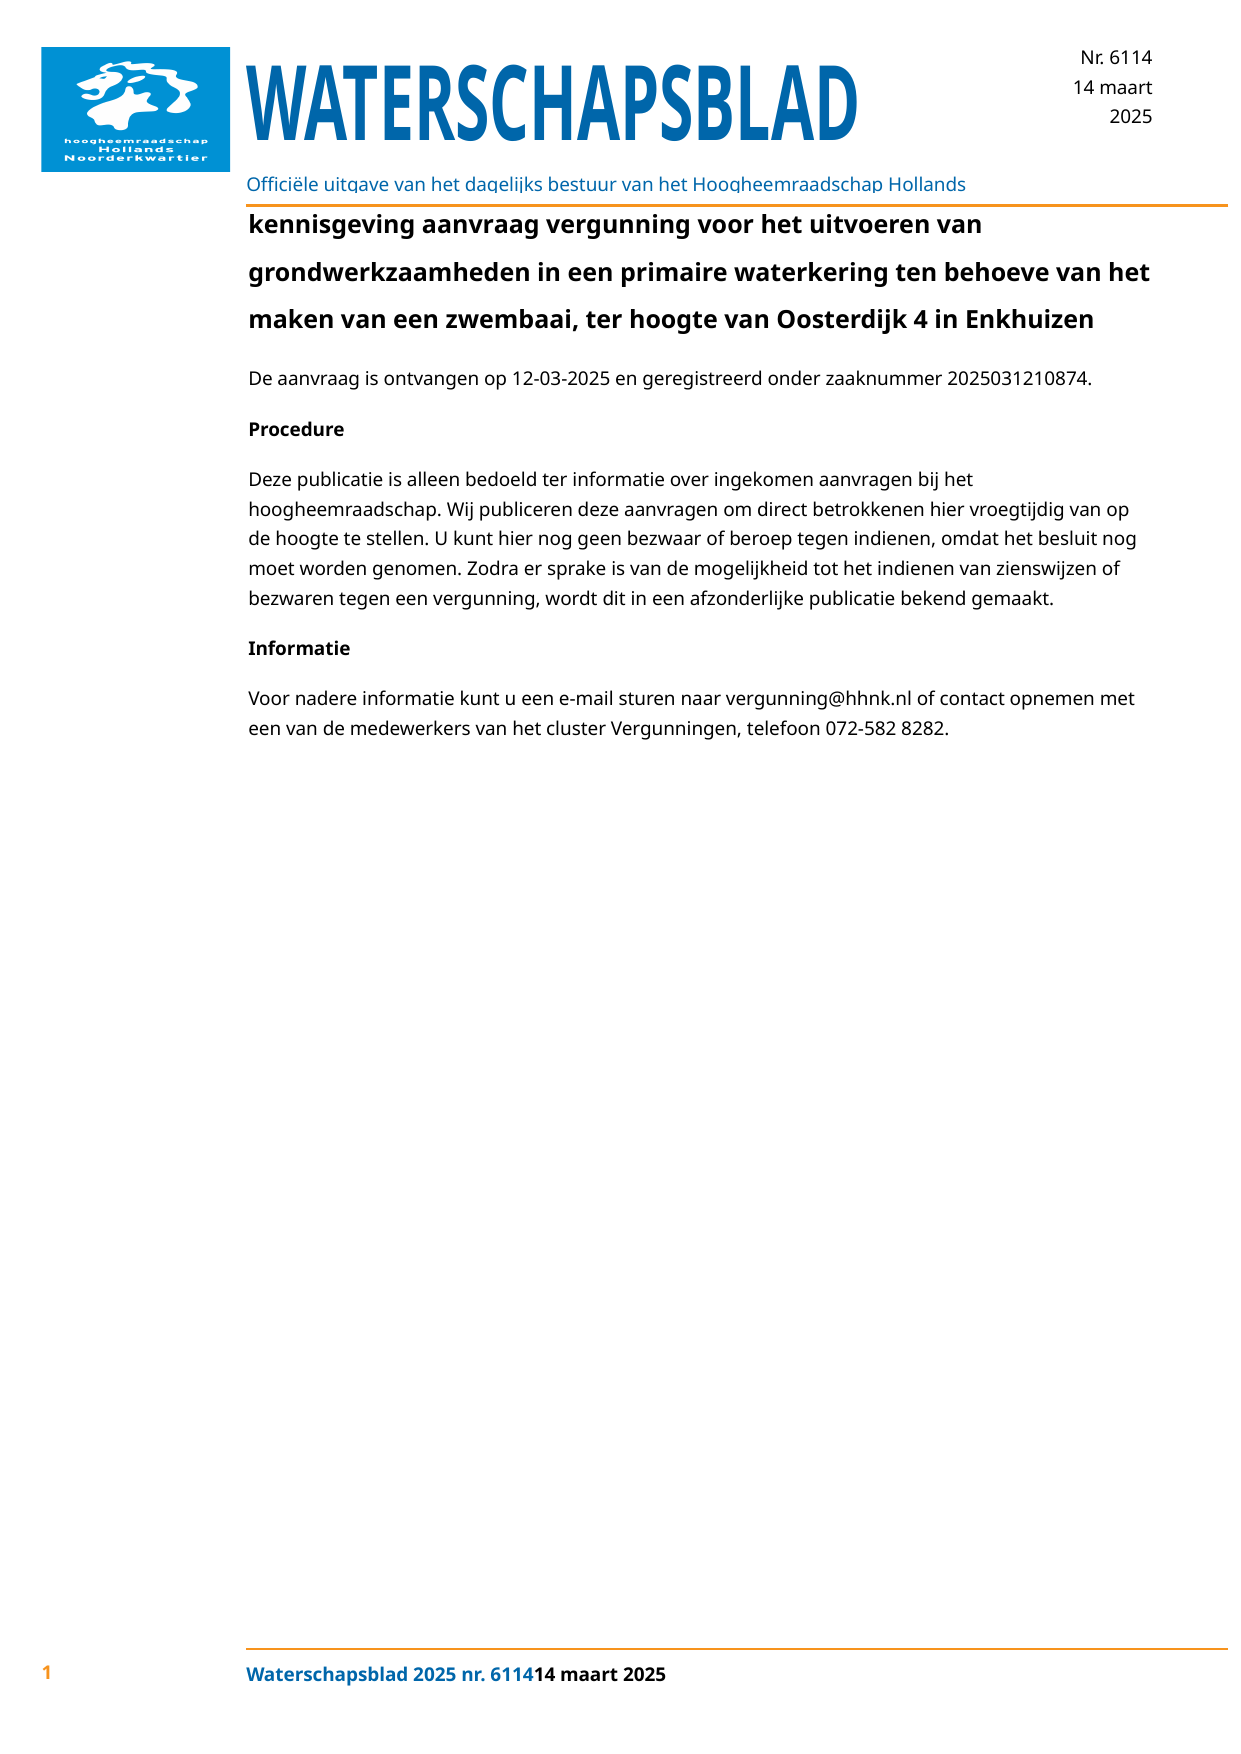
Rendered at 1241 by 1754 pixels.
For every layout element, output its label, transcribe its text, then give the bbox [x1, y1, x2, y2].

text Procedure [248, 416, 1152, 442]
text Voor nadere informatie kunt u een e-mail sturen naar vergunning@hhnk.nl of contact opnemen met een van de medewerkers van het cluster Vergunningen, telefoon 072-582 8282. [248, 686, 1152, 741]
text De aanvraag is ontvangen op 12-03-2025 en geregistreerd onder zaaknummer 2025031210874. [248, 366, 1152, 391]
text Deze publicatie is alleen bedoeld ter informatie over ingekomen aanvragen bij het hoogheemraadschap. Wij publiceren deze aanvragen om direct betrokkenen hier vroegtijdig van op de hoogte te stellen. U kunt hier nog geen bezwaar of beroep tegen indienen, omdat het besluit nog moet worden genomen. Zodra er sprake is van de mogelijkheid tot het indienen van zienswijzen of bezwaren tegen een vergunning, wordt dit in een afzonderlijke publicatie bekend gemaakt. [248, 466, 1152, 610]
picture [118, 62, 197, 112]
picture [78, 64, 122, 99]
picture [129, 76, 144, 82]
picture [88, 87, 157, 130]
text kennisgeving aanvraag vergunning voor het uitvoeren van grondwerkzaamheden in een primaire waterkering ten behoeve van het maken van een zwembaai, ter hoogte van Oosterdijk 4 in Enkhuizen [248, 207, 1152, 336]
text Informatie [248, 635, 1152, 661]
